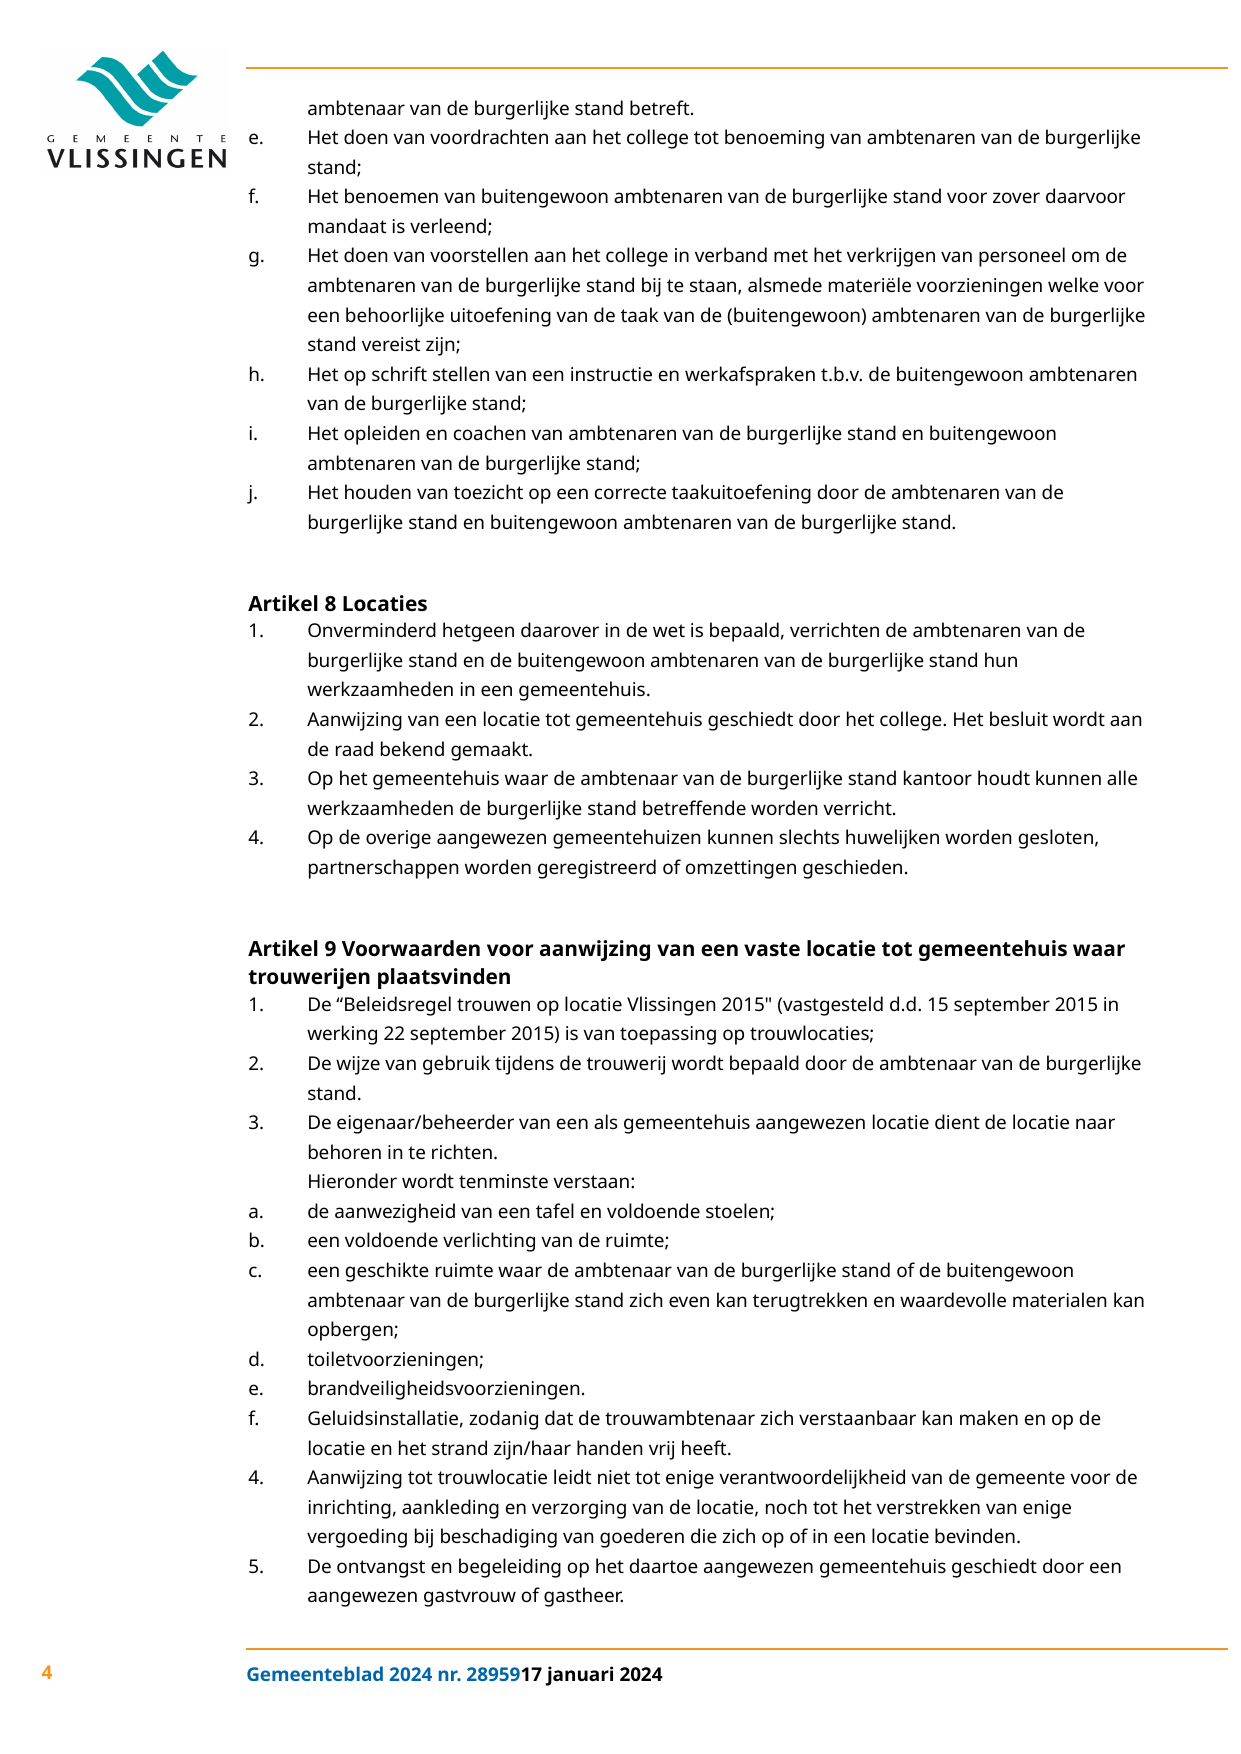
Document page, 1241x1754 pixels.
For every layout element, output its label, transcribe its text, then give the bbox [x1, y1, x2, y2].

list Aanwijzing van een locatie tot gemeentehuis geschiedt door het college. Het besluit wordt aan de raad bekend gemaakt. [248, 706, 1152, 761]
list een geschikte ruimte waar de ambtenaar van de burgerlijke stand of de buitengewoon ambtenaar van de burgerlijke stand zich even kan terugtrekken en waardevolle materialen kan opbergen; [248, 1257, 1152, 1342]
list Aanwijzing tot trouwlocatie leidt niet tot enige verantwoordelijkheid van de gemeente voor de inrichting, aankleding en verzorging van de locatie, noch tot het verstrekken van enige vergoeding bij beschadiging van goederen die zich op of in een locatie bevinden. [248, 1464, 1152, 1549]
list De ontvangst en begeleiding op het daartoe aangewezen gemeentehuis geschiedt door een aangewezen gastvrouw of gastheer. [248, 1553, 1152, 1608]
list De eigenaar/beheerder van een als gemeentehuis aangewezen locatie dient de locatie naar behoren in te richten. [248, 1109, 1152, 1164]
list een voldoende verlichting van de ruimte; [248, 1228, 1152, 1253]
list Het benoemen van buitengewoon ambtenaren van de burgerlijke stand voor zover daarvoor mandaat is verleend; [248, 183, 1152, 239]
picture [41, 47, 231, 172]
list Op het gemeentehuis waar de ambtenaar van de burgerlijke stand kantoor houdt kunnen alle werkzaamheden de burgerlijke stand betreffende worden verricht. [248, 765, 1152, 821]
list Hieronder wordt tenminste verstaan: [248, 1168, 1152, 1194]
list de aanwezigheid van een tafel en voldoende stoelen; [248, 1198, 1152, 1224]
list Het doen van voordrachten aan het college tot benoeming van ambtenaren van de burgerlijke stand; [248, 124, 1152, 180]
list ambtenaar van de burgerlijke stand betreft. [248, 95, 1152, 121]
list Geluidsinstallatie, zodanig dat de trouwambtenaar zich verstaanbaar kan maken en op de locatie en het strand zijn/haar handen vrij heeft. [248, 1405, 1152, 1460]
list Het houden van toezicht op een correcte taakuitoefening door de ambtenaren van de burgerlijke stand en buitengewoon ambtenaren van de burgerlijke stand. [248, 479, 1152, 535]
list De wijze van gebruik tijdens de trouwerij wordt bepaald door de ambtenaar van de burgerlijke stand. [248, 1050, 1152, 1105]
list Het op schrift stellen van een instructie en werkafspraken t.b.v. de buitengewoon ambtenaren van de burgerlijke stand; [248, 361, 1152, 416]
text Artikel 9 Voorwaarden voor aanwijzing van een vaste locatie tot gemeentehuis waar trouwerijen plaatsvinden [248, 934, 1152, 991]
text Artikel 8 Locaties [248, 589, 1152, 617]
list Onverminderd hetgeen daarover in de wet is bepaald, verrichten de ambtenaren van de burgerlijke stand en de buitengewoon ambtenaren van de burgerlijke stand hun werkzaamheden in een gemeentehuis. [248, 617, 1152, 702]
list Het doen van voorstellen aan het college in verband met het verkrijgen van personeel om de ambtenaren van de burgerlijke stand bij te staan, alsmede materiële voorzieningen welke voor een behoorlijke uitoefening van de taak van de (buitengewoon) ambtenaren van de burgerlijke stand vereist zijn; [248, 243, 1152, 357]
list brandveiligheidsvoorzieningen. [248, 1376, 1152, 1401]
list Op de overige aangewezen gemeentehuizen kunnen slechts huwelijken worden gesloten, partnerschappen worden geregistreerd of omzettingen geschieden. [248, 824, 1152, 880]
list De “Beleidsregel trouwen op locatie Vlissingen 2015" (vastgesteld d.d. 15 september 2015 in werking 22 september 2015) is van toepassing op trouwlocaties; [248, 991, 1152, 1046]
list toiletvoorzieningen; [248, 1346, 1152, 1372]
list Het opleiden en coachen van ambtenaren van de burgerlijke stand en buitengewoon ambtenaren van de burgerlijke stand; [248, 420, 1152, 476]
